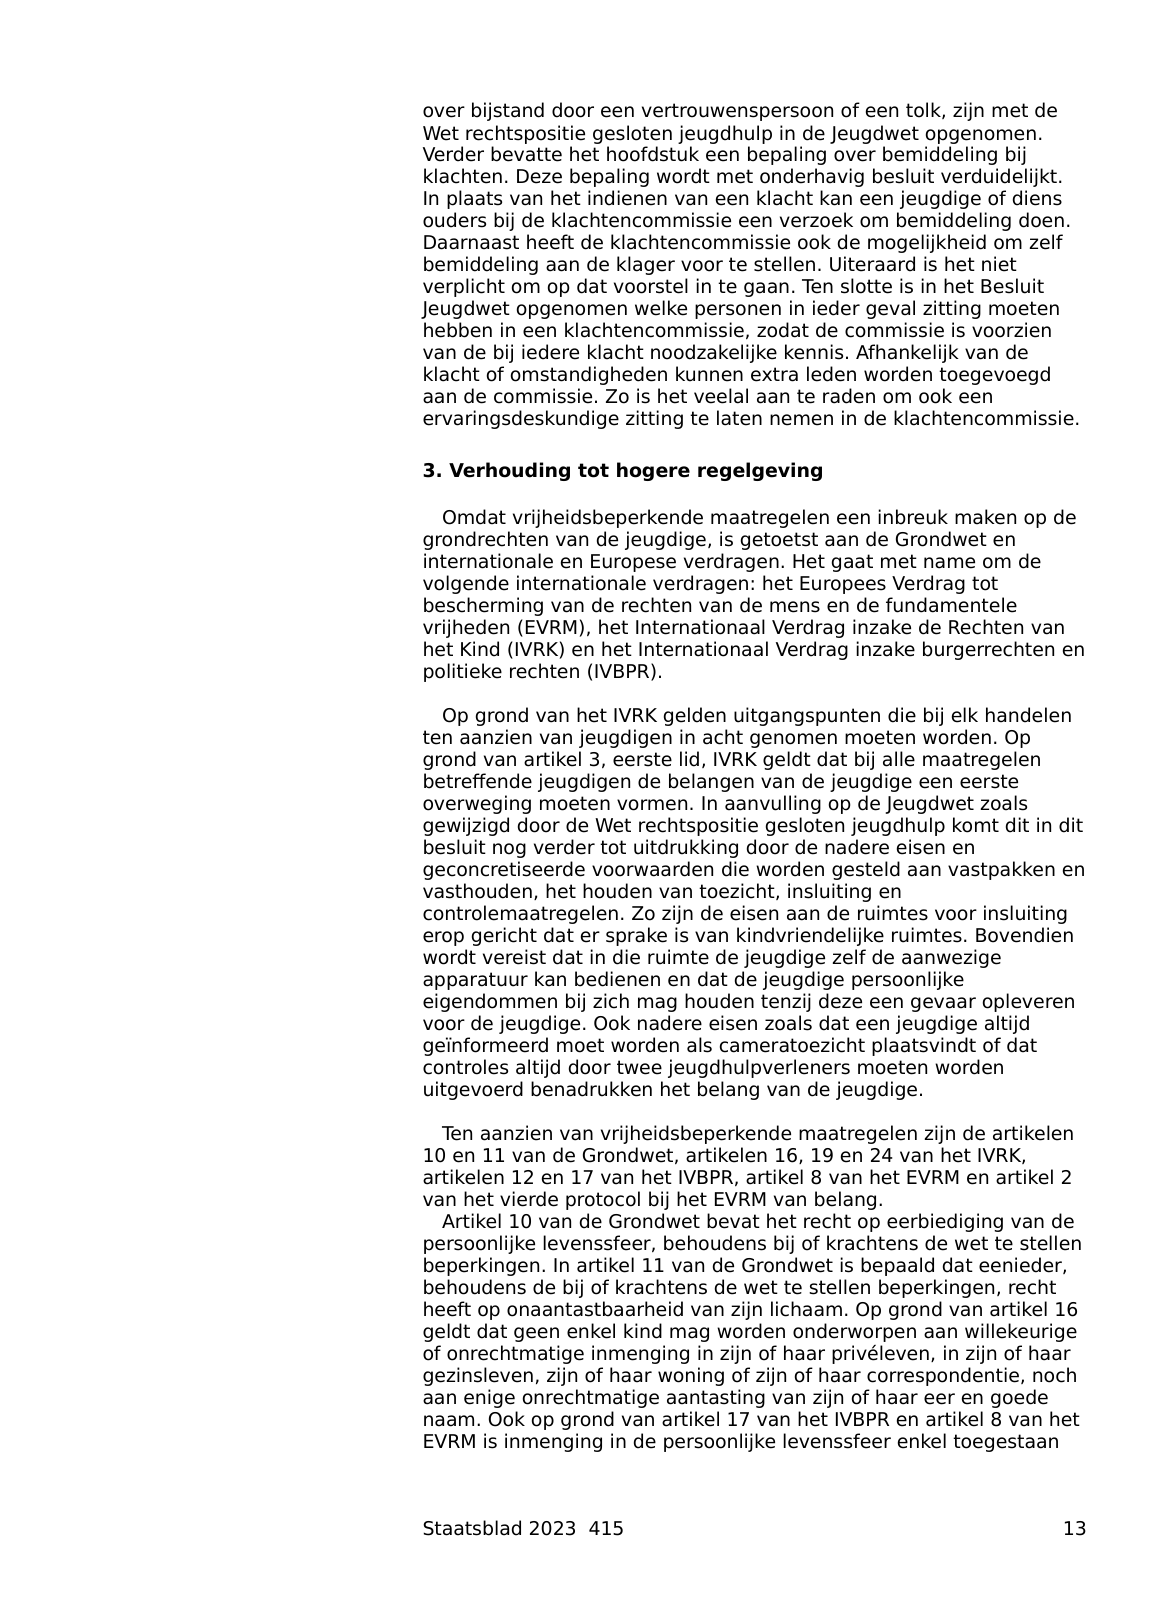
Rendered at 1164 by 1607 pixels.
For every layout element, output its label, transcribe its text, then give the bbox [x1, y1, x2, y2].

subtitle 3. Verhouding tot hogere regelgeving [422, 460, 1087, 482]
text over bijstand door een vertrouwenspersoon of een tolk, zijn met de Wet rechtspositie gesloten jeugdhulp in de Jeugdwet opgenomen. Verder bevatte het hoofdstuk een bepaling over bemiddeling bij klachten. Deze bepaling wordt met onderhavig besluit verduidelijkt. In plaats van het indienen van een klacht kan een jeugdige of diens ouders bij de klachtencommissie een verzoek om bemiddeling doen. Daarnaast heeft de klachtencommissie ook de mogelijkheid om zelf bemiddeling aan de klager voor te stellen. Uiteraard is het niet verplicht om op dat voorstel in te gaan. Ten slotte is in het Besluit Jeugdwet opgenomen welke personen in ieder geval zitting moeten hebben in een klachtencommissie, zodat de commissie is voorzien van de bij iedere klacht noodzakelijke kennis. Afhankelijk van de klacht of omstandigheden kunnen extra leden worden toegevoegd aan de commissie. Zo is het veelal aan te raden om ook een ervaringsdeskundige zitting te laten nemen in de klachtencommissie. [422, 100, 1087, 430]
text Op grond van het IVRK gelden uitgangspunten die bij elk handelen ten aanzien van jeugdigen in acht genomen moeten worden. Op grond van artikel 3, eerste lid, IVRK geldt dat bij alle maatregelen betreffende jeugdigen de belangen van de jeugdige een eerste overweging moeten vormen. In aanvulling op de Jeugdwet zoals gewijzigd door de Wet rechtspositie gesloten jeugdhulp komt dit in dit besluit nog verder tot uitdrukking door de nadere eisen en geconcretiseerde voorwaarden die worden gesteld aan vastpakken en vasthouden, het houden van toezicht, insluiting en controlemaatregelen. Zo zijn de eisen aan de ruimtes voor insluiting erop gericht dat er sprake is van kindvriendelijke ruimtes. Bovendien wordt vereist dat in die ruimte de jeugdige zelf de aanwezige apparatuur kan bedienen en dat de jeugdige persoonlijke eigendommen bij zich mag houden tenzij deze een gevaar opleveren voor de jeugdige. Ook nadere eisen zoals dat een jeugdige altijd geïnformeerd moet worden als cameratoezicht plaatsvindt of dat controles altijd door twee jeugdhulpverleners moeten worden uitgevoerd benadrukken het belang van de jeugdige. [422, 705, 1087, 1101]
text Ten aanzien van vrijheidsbeperkende maatregelen zijn de artikelen 10 en 11 van de Grondwet, artikelen 16, 19 en 24 van het IVRK, artikelen 12 en 17 van het IVBPR, artikel 8 van het EVRM en artikel 2 van het vierde protocol bij het EVRM van belang. [422, 1123, 1087, 1211]
text Artikel 10 van de Grondwet bevat het recht op eerbiediging van de persoonlijke levenssfeer, behoudens bij of krachtens de wet te stellen beperkingen. In artikel 11 van de Grondwet is bepaald dat eenieder, behoudens de bij of krachtens de wet te stellen beperkingen, recht heeft op onaantastbaarheid van zijn lichaam. Op grond van artikel 16 geldt dat geen enkel kind mag worden onderworpen aan willekeurige of onrechtmatige inmenging in zijn of haar privéleven, in zijn of haar gezinsleven, zijn of haar woning of zijn of haar correspondentie, noch aan enige onrechtmatige aantasting van zijn of haar eer en goede naam. Ook op grond van artikel 17 van het IVBPR en artikel 8 van het EVRM is inmenging in de persoonlijke levenssfeer enkel toegestaan [422, 1211, 1087, 1453]
text Omdat vrijheidsbeperkende maatregelen een inbreuk maken op de grondrechten van de jeugdige, is getoetst aan de Grondwet en internationale en Europese verdragen. Het gaat met name om de volgende internationale verdragen: het Europees Verdrag tot bescherming van de rechten van de mens en de fundamentele vrijheden (EVRM), het Internationaal Verdrag inzake de Rechten van het Kind (IVRK) en het Internationaal Verdrag inzake burgerrechten en politieke rechten (IVBPR). [422, 507, 1087, 683]
